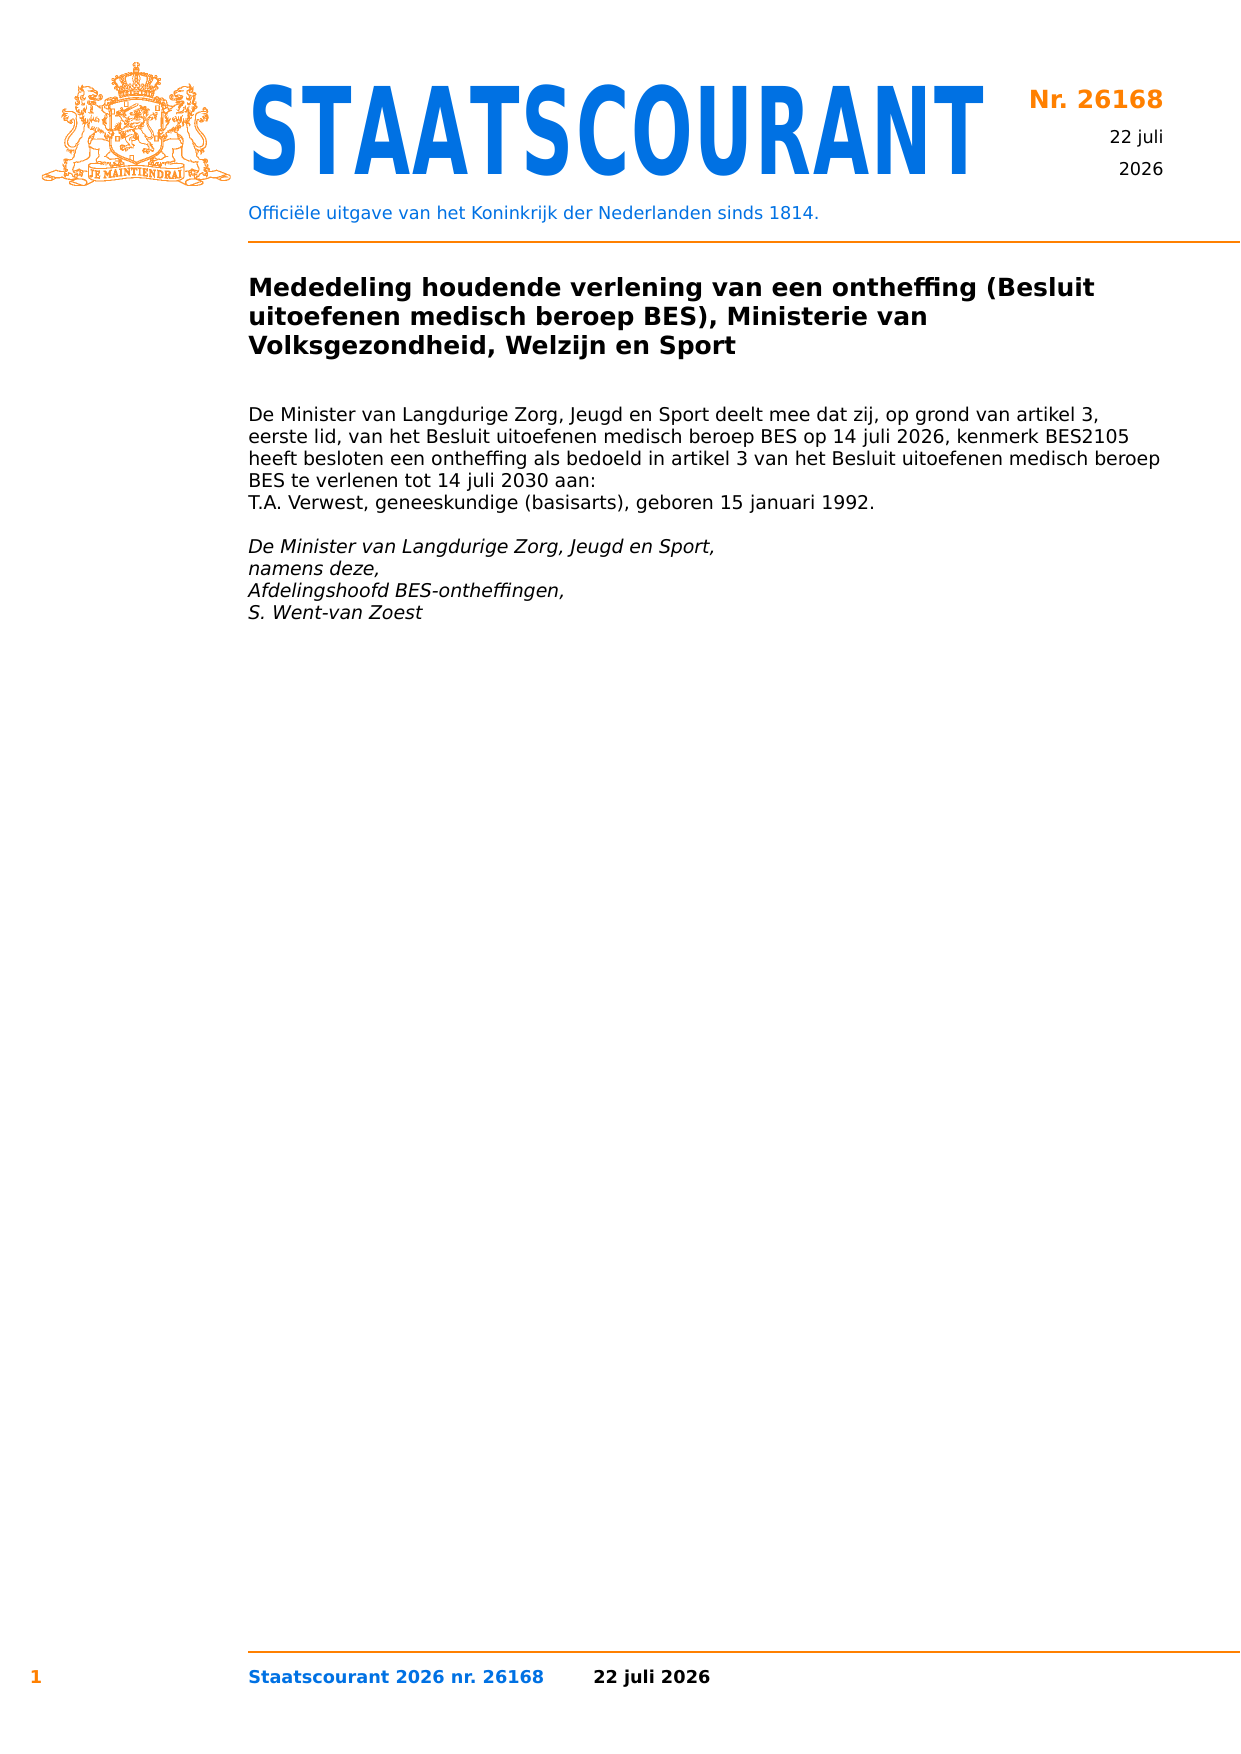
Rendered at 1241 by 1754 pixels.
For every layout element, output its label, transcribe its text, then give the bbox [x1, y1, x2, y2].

table_cell Officiële uitgave van het Koninkrijk der Nederlanden sinds 1814. [248, 203, 1240, 241]
picture [41, 62, 231, 186]
table_cell 22 juli [998, 121, 1240, 153]
text T.A. Verwest, geneeskundige (basisarts), geboren 15 januari 1992. [248, 492, 1163, 514]
text De Minister van Langdurige Zorg, Jeugd en Sport, namens deze, Afdelingshoofd BES-ontheffingen, S. Went-van Zoest [248, 536, 1163, 624]
table_header STAATSCOURANT [248, 62, 998, 203]
table_cell 2026 [998, 153, 1240, 203]
table_header [25, 62, 248, 241]
text De Minister van Langdurige Zorg, Jeugd en Sport deelt mee dat zij, op grond van artikel 3, eerste lid, van het Besluit uitoefenen medisch beroep BES op 14 juli 2026, kenmerk BES2105 heeft besloten een ontheffing als bedoeld in artikel 3 van het Besluit uitoefenen medisch beroep BES te verlenen tot 14 juli 2030 aan: [248, 404, 1163, 492]
table_header Nr. 26168 [998, 62, 1240, 121]
subtitle Mededeling houdende verlening van een ontheffing (Besluit uitoefenen medisch beroep BES), Ministerie van Volksgezondheid, Welzijn en Sport [248, 273, 1163, 361]
